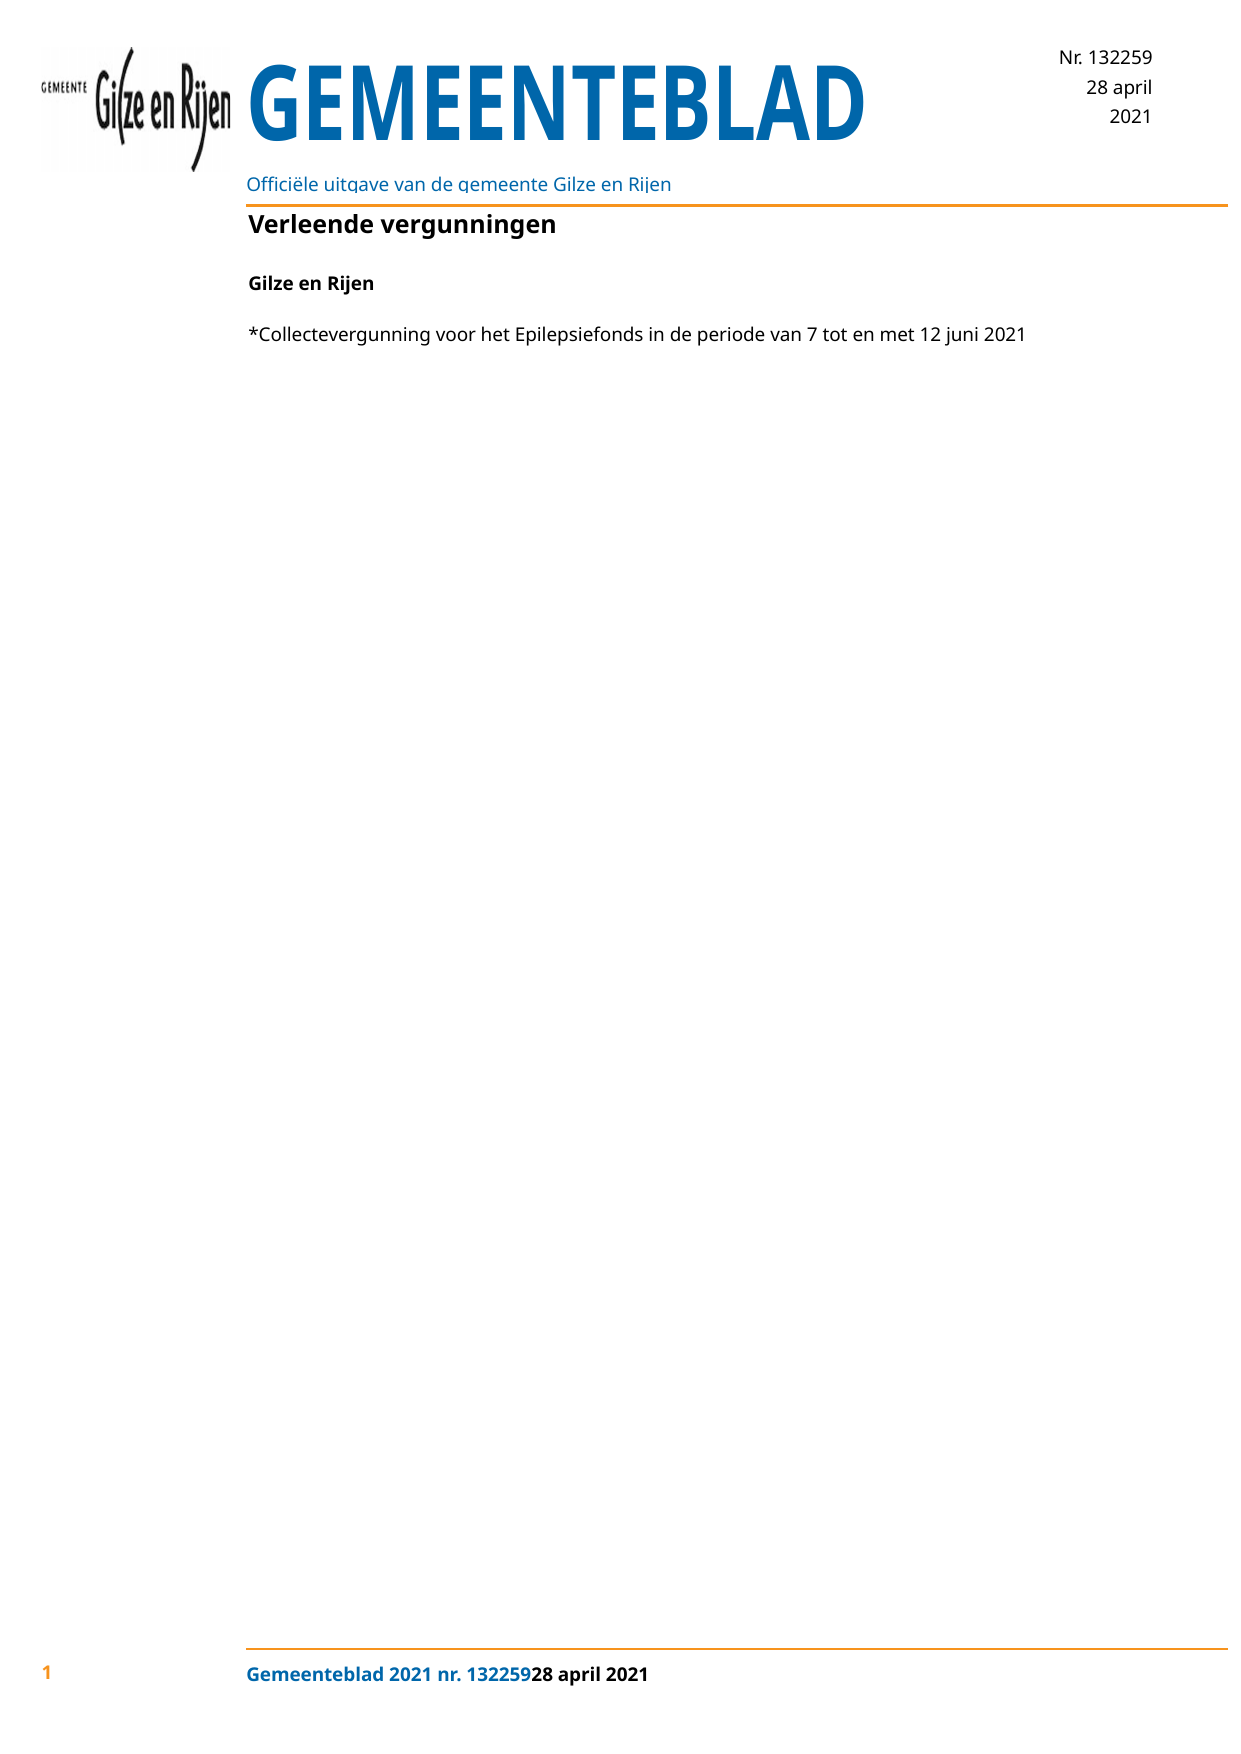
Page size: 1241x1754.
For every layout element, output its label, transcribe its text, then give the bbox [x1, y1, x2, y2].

text *Collectevergunning voor het Epilepsiefonds in de periode van 7 tot en met 12 juni 2021 [248, 321, 1152, 346]
picture [41, 47, 231, 172]
text Verleende vergunningen [248, 207, 1152, 241]
text Gilze en Rijen [248, 270, 1152, 296]
